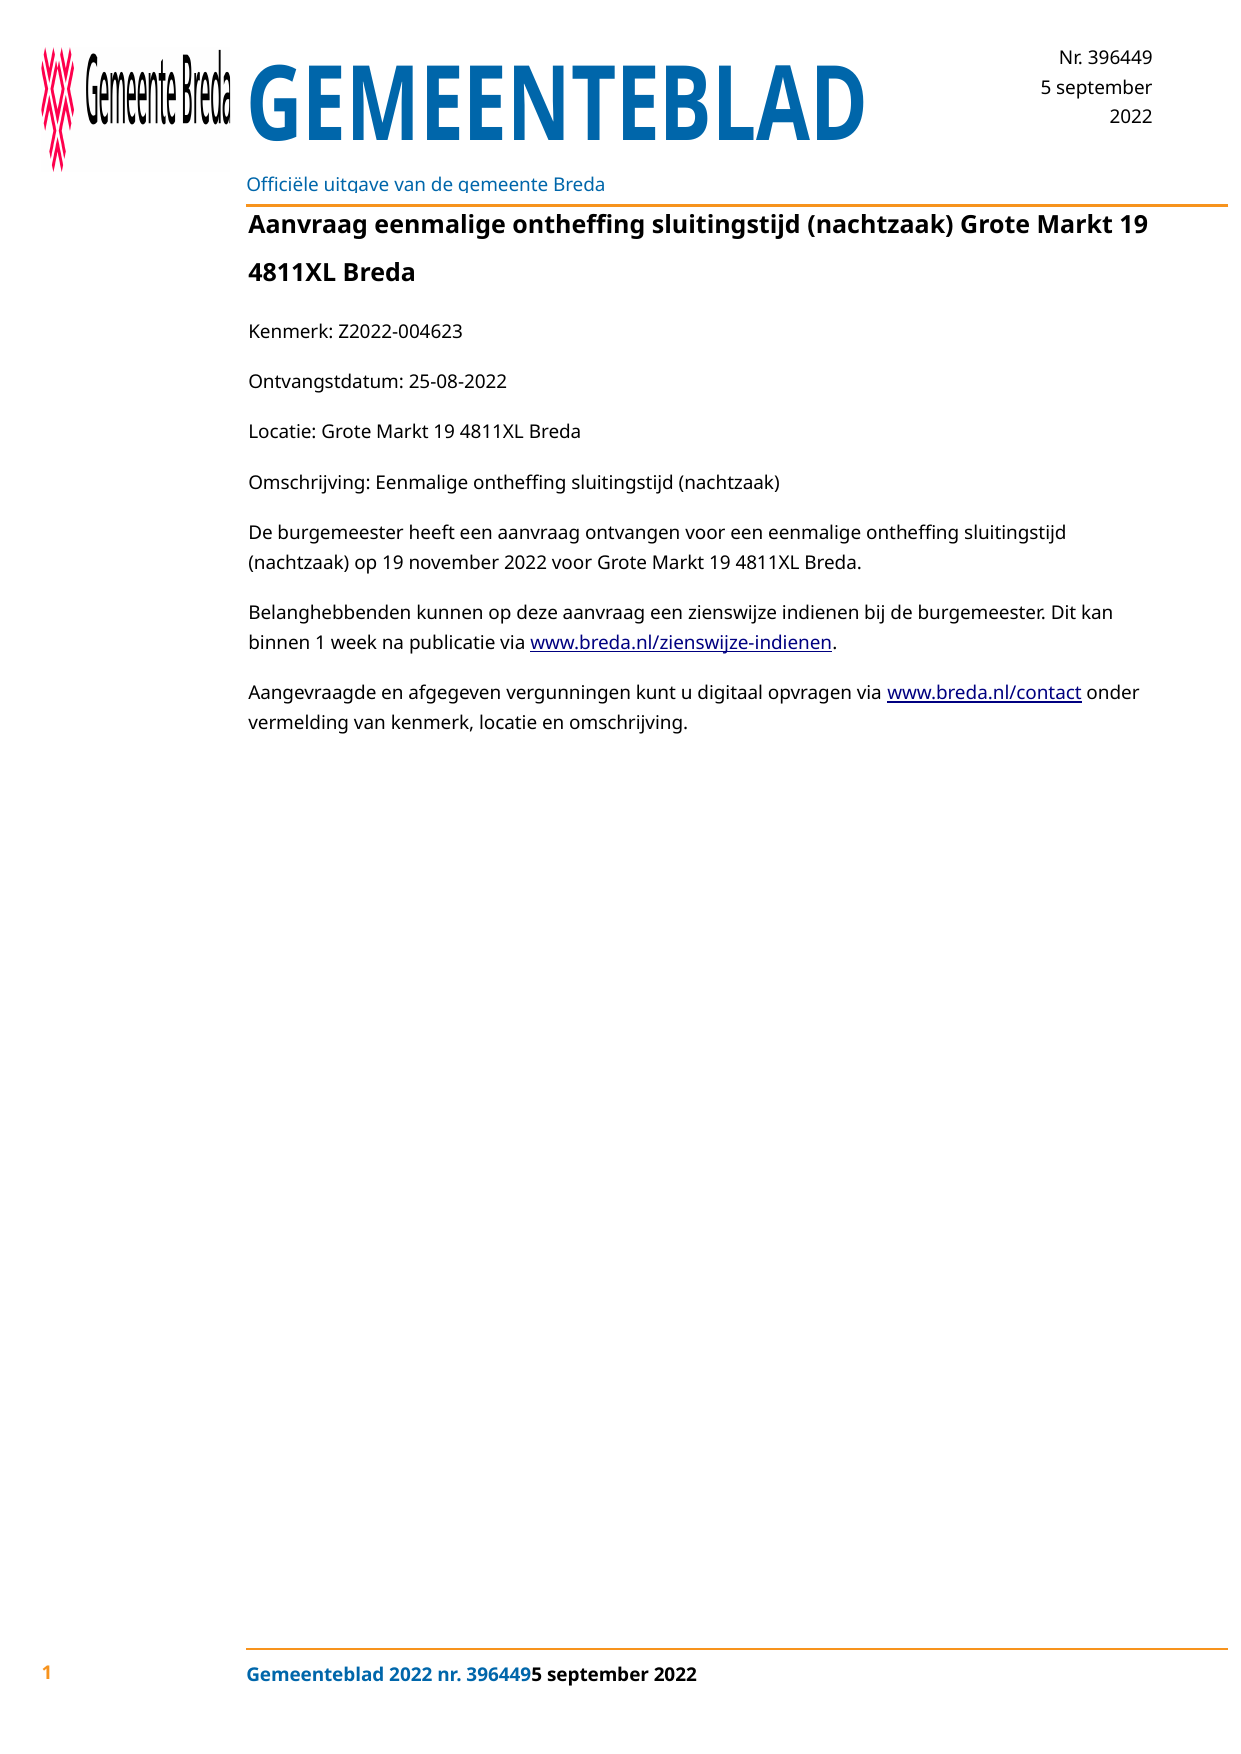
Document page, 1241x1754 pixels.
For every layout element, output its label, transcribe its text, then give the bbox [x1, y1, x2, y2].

picture [41, 47, 231, 172]
text Omschrijving: Eenmalige ontheffing sluitingstijd (nachtzaak) [248, 469, 1152, 495]
text Locatie: Grote Markt 19 4811XL Breda [248, 419, 1152, 444]
text Belanghebbenden kunnen op deze aanvraag een zienswijze indienen bij de burgemeester. Dit kan binnen 1 week na publicatie via www.breda.nl/zienswijze-indienen. [248, 599, 1152, 655]
text Aangevraagde en afgegeven vergunningen kunt u digitaal opvragen via www.breda.nl/contact onder vermelding van kenmerk, locatie en omschrijving. [248, 679, 1152, 735]
text Ontvangstdatum: 25-08-2022 [248, 368, 1152, 394]
text Kenmerk: Z2022-004623 [248, 318, 1152, 344]
text Aanvraag eenmalige ontheffing sluitingstijd (nachtzaak) Grote Markt 19 4811XL Breda [248, 207, 1152, 288]
text De burgemeester heeft een aanvraag ontvangen voor een eenmalige ontheffing sluitingstijd (nachtzaak) op 19 november 2022 voor Grote Markt 19 4811XL Breda. [248, 519, 1152, 575]
